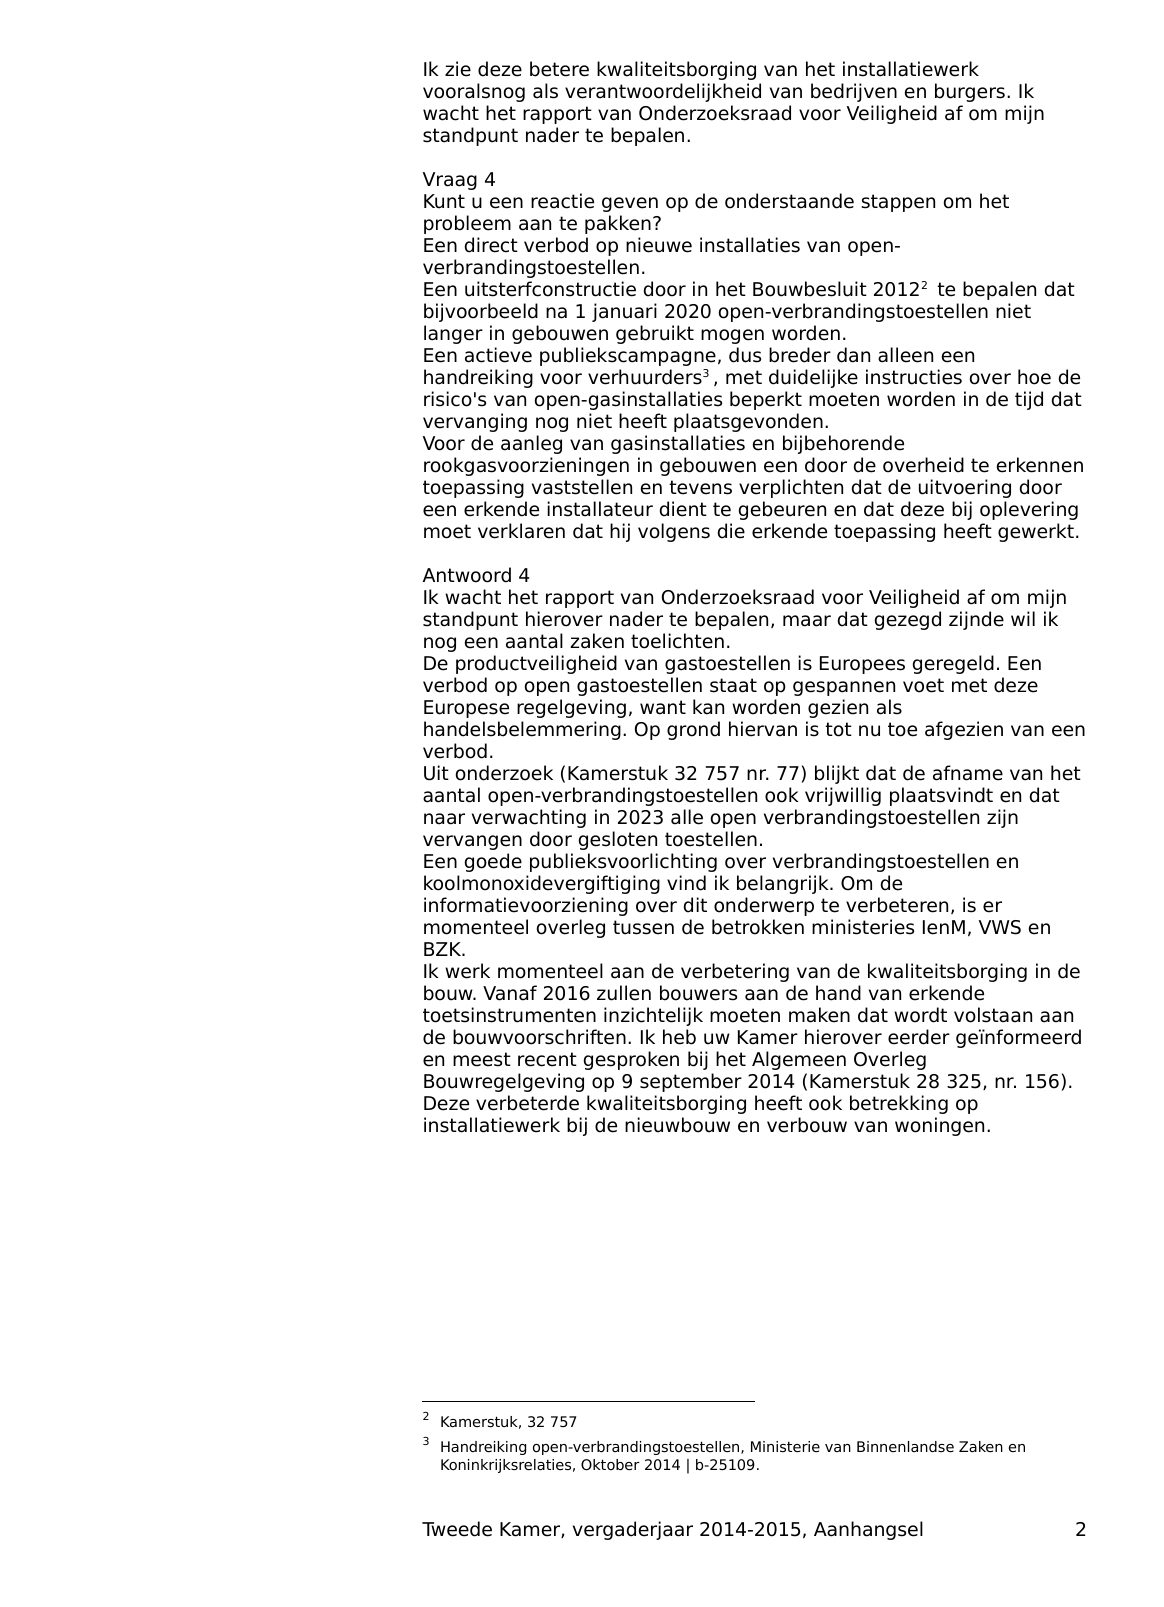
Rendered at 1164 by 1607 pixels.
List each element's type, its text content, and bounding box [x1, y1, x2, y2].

text Een direct verbod op nieuwe installaties van open-verbrandingstoestellen. [422, 235, 1087, 279]
text Een actieve publiekscampagne, dus breder dan alleen een handreiking voor verhuurders, met duidelijke instructies over hoe de risico's van open-gasinstallaties beperkt moeten worden in de tijd dat vervanging nog niet heeft plaatsgevonden. [422, 345, 1087, 433]
text Een uitsterfconstructie door in het Bouwbesluit 2012 te bepalen dat bijvoorbeeld na 1 januari 2020 open-verbrandingstoestellen niet langer in gebouwen gebruikt mogen worden. [422, 279, 1087, 345]
text Handreiking open-verbrandingstoestellen, Ministerie van Binnenlandse Zaken en Koninkrijksrelaties, Oktober 2014 | b-25109. [422, 1435, 1087, 1474]
text Een goede publieksvoorlichting over verbrandingstoestellen en koolmonoxidevergiftiging vind ik belangrijk. Om de informatievoorziening over dit onderwerp te verbeteren, is er momenteel overleg tussen de betrokken ministeries IenM, VWS en BZK. [422, 851, 1087, 961]
text Voor de aanleg van gasinstallaties en bijbehorende rookgasvoorzieningen in gebouwen een door de overheid te erkennen toepassing vaststellen en tevens verplichten dat de uitvoering door een erkende installateur dient te gebeuren en dat deze bij oplevering moet verklaren dat hij volgens die erkende toepassing heeft gewerkt. [422, 433, 1087, 543]
text De productveiligheid van gastoestellen is Europees geregeld. Een verbod op open gastoestellen staat op gespannen voet met deze Europese regelgeving, want kan worden gezien als handelsbelemmering. Op grond hiervan is tot nu toe afgezien van een verbod. [422, 653, 1087, 763]
text Ik zie deze betere kwaliteitsborging van het installatiewerk vooralsnog als verantwoordelijkheid van bedrijven en burgers. Ik wacht het rapport van Onderzoeksraad voor Veiligheid af om mijn standpunt nader te bepalen. [422, 59, 1087, 147]
text Ik wacht het rapport van Onderzoeksraad voor Veiligheid af om mijn standpunt hierover nader te bepalen, maar dat gezegd zijnde wil ik nog een aantal zaken toelichten. [422, 587, 1087, 653]
text Vraag 4 [422, 169, 1087, 191]
text Ik werk momenteel aan de verbetering van de kwaliteitsborging in de bouw. Vanaf 2016 zullen bouwers aan de hand van erkende toetsinstrumenten inzichtelijk moeten maken dat wordt volstaan aan de bouwvoorschriften. Ik heb uw Kamer hierover eerder geïnformeerd en meest recent gesproken bij het Algemeen Overleg Bouwregelgeving op 9 september 2014 (Kamerstuk 28 325, nr. 156). Deze verbeterde kwaliteitsborging heeft ook betrekking op installatiewerk bij de nieuwbouw en verbouw van woningen. [422, 961, 1087, 1136]
text Kamerstuk, 32 757 [422, 1410, 1087, 1432]
text Uit onderzoek (Kamerstuk 32 757 nr. 77) blijkt dat de afname van het aantal open-verbrandingstoestellen ook vrijwillig plaatsvindt en dat naar verwachting in 2023 alle open verbrandingstoestellen zijn vervangen door gesloten toestellen. [422, 763, 1087, 851]
text Kunt u een reactie geven op de onderstaande stappen om het probleem aan te pakken? [422, 191, 1087, 235]
text Antwoord 4 [422, 565, 1087, 587]
